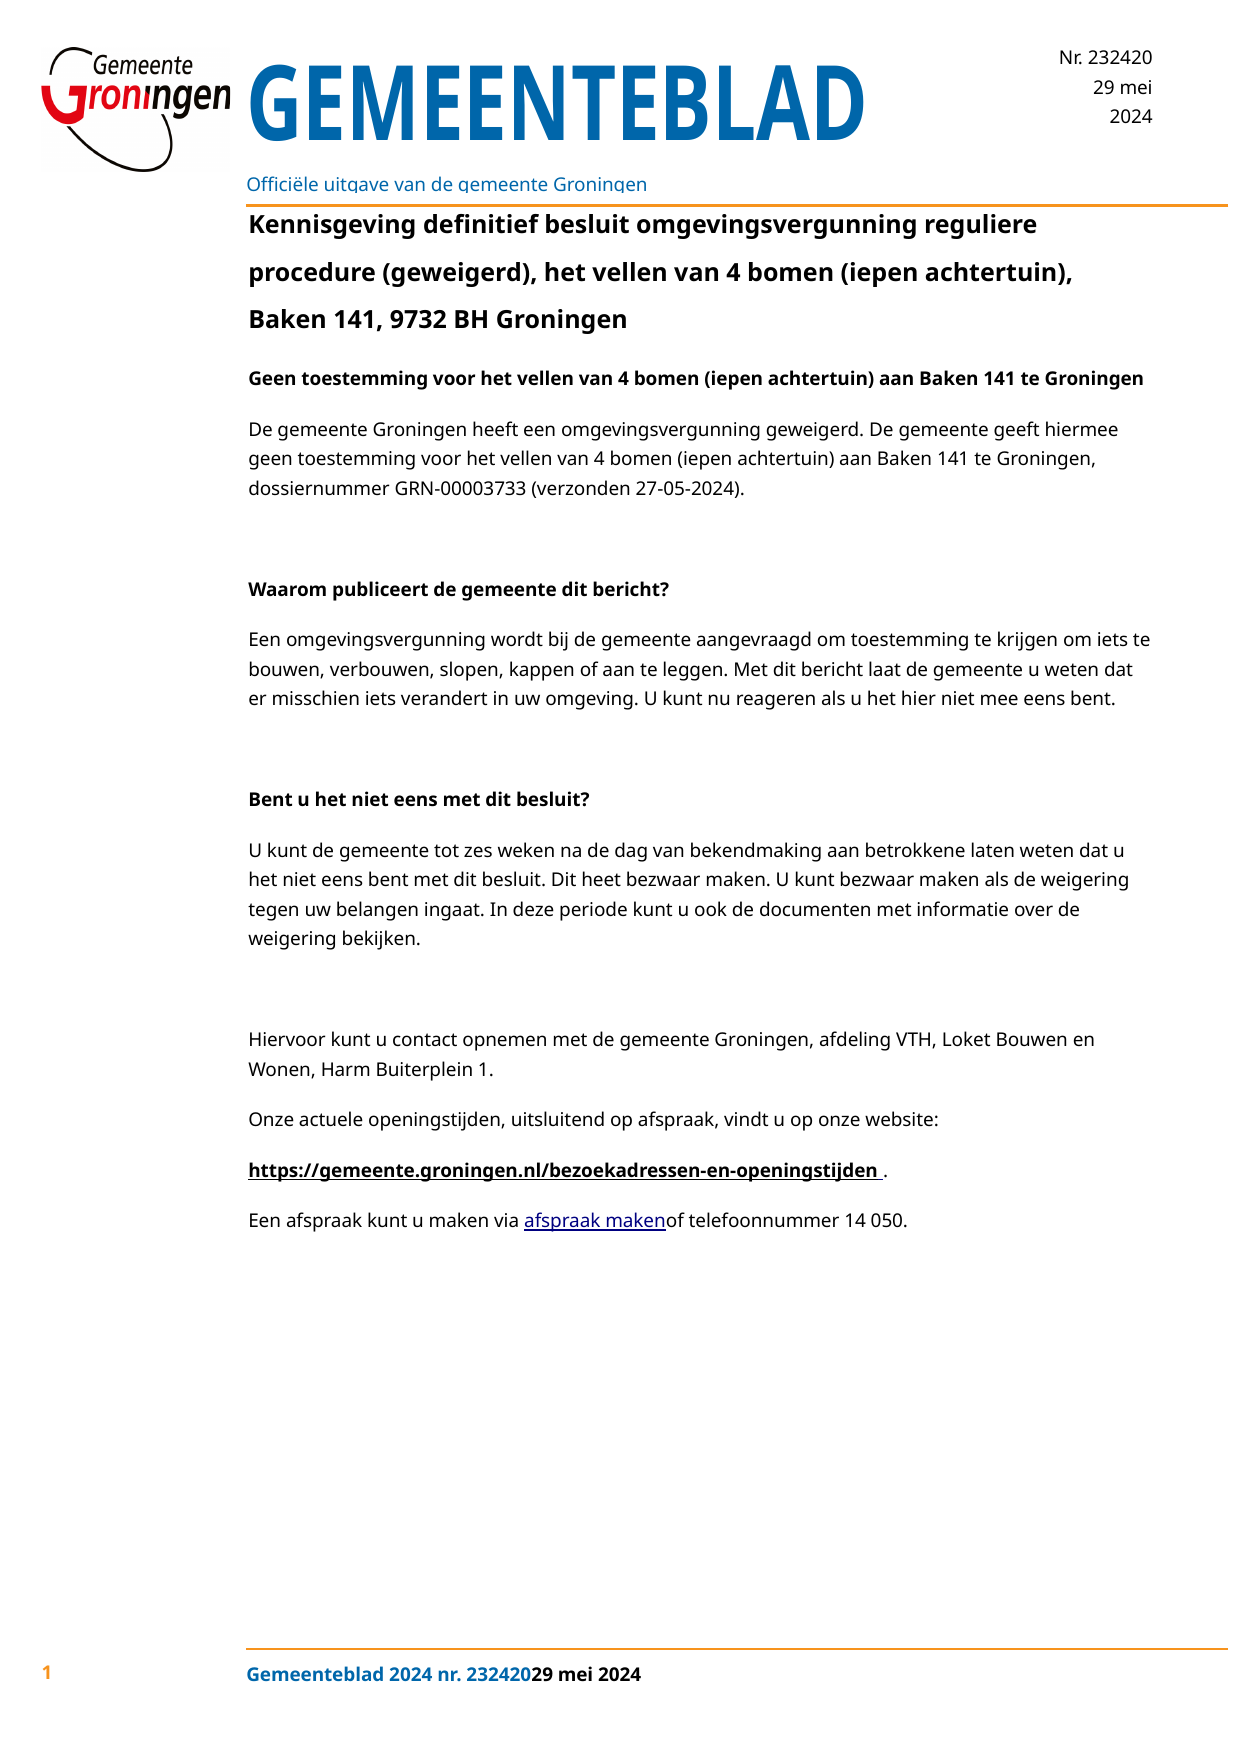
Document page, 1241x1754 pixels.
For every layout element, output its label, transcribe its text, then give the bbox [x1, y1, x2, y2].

text U kunt de gemeente tot zes weken na de dag van bekendmaking aan betrokkene laten weten dat u het niet eens bent met dit besluit. Dit heet bezwaar maken. U kunt bezwaar maken als de weigering tegen uw belangen ingaat. In deze periode kunt u ook de documenten met informatie over de weigering bekijken. [248, 837, 1152, 951]
text Onze actuele openingstijden, uitsluitend op afspraak, vindt u op onze website: [248, 1106, 1152, 1132]
text Bent u het niet eens met dit besluit? [248, 786, 1152, 812]
text https://gemeente.groningen.nl/bezoekadressen-en-openingstijden . [248, 1157, 1152, 1182]
text Hiervoor kunt u contact opnemen met de gemeente Groningen, afdeling VTH, Loket Bouwen en Wonen, Harm Buiterplein 1. [248, 1026, 1152, 1082]
picture [41, 47, 231, 172]
text Een omgevingsvergunning wordt bij de gemeente aangevraagd om toestemming te krijgen om iets te bouwen, verbouwen, slopen, kappen of aan te leggen. Met dit bericht laat de gemeente u weten dat er misschien iets verandert in uw omgeving. U kunt nu reageren als u het hier niet mee eens bent. [248, 626, 1152, 711]
text Een afspraak kunt u maken via afspraak makenof telefoonnummer 14 050. [248, 1207, 1152, 1233]
text Geen toestemming voor het vellen van 4 bomen (iepen achtertuin) aan Baken 141 te Groningen [248, 366, 1152, 391]
text Waarom publiceert de gemeente dit bericht? [248, 576, 1152, 602]
text De gemeente Groningen heeft een omgevingsvergunning geweigerd. De gemeente geeft hiermee geen toestemming voor het vellen van 4 bomen (iepen achtertuin) aan Baken 141 te Groningen, dossiernummer GRN-00003733 (verzonden 27-05-2024). [248, 416, 1152, 501]
text Kennisgeving definitief besluit omgevingsvergunning reguliere procedure (geweigerd), het vellen van 4 bomen (iepen achtertuin), Baken 141, 9732 BH Groningen [248, 207, 1152, 336]
